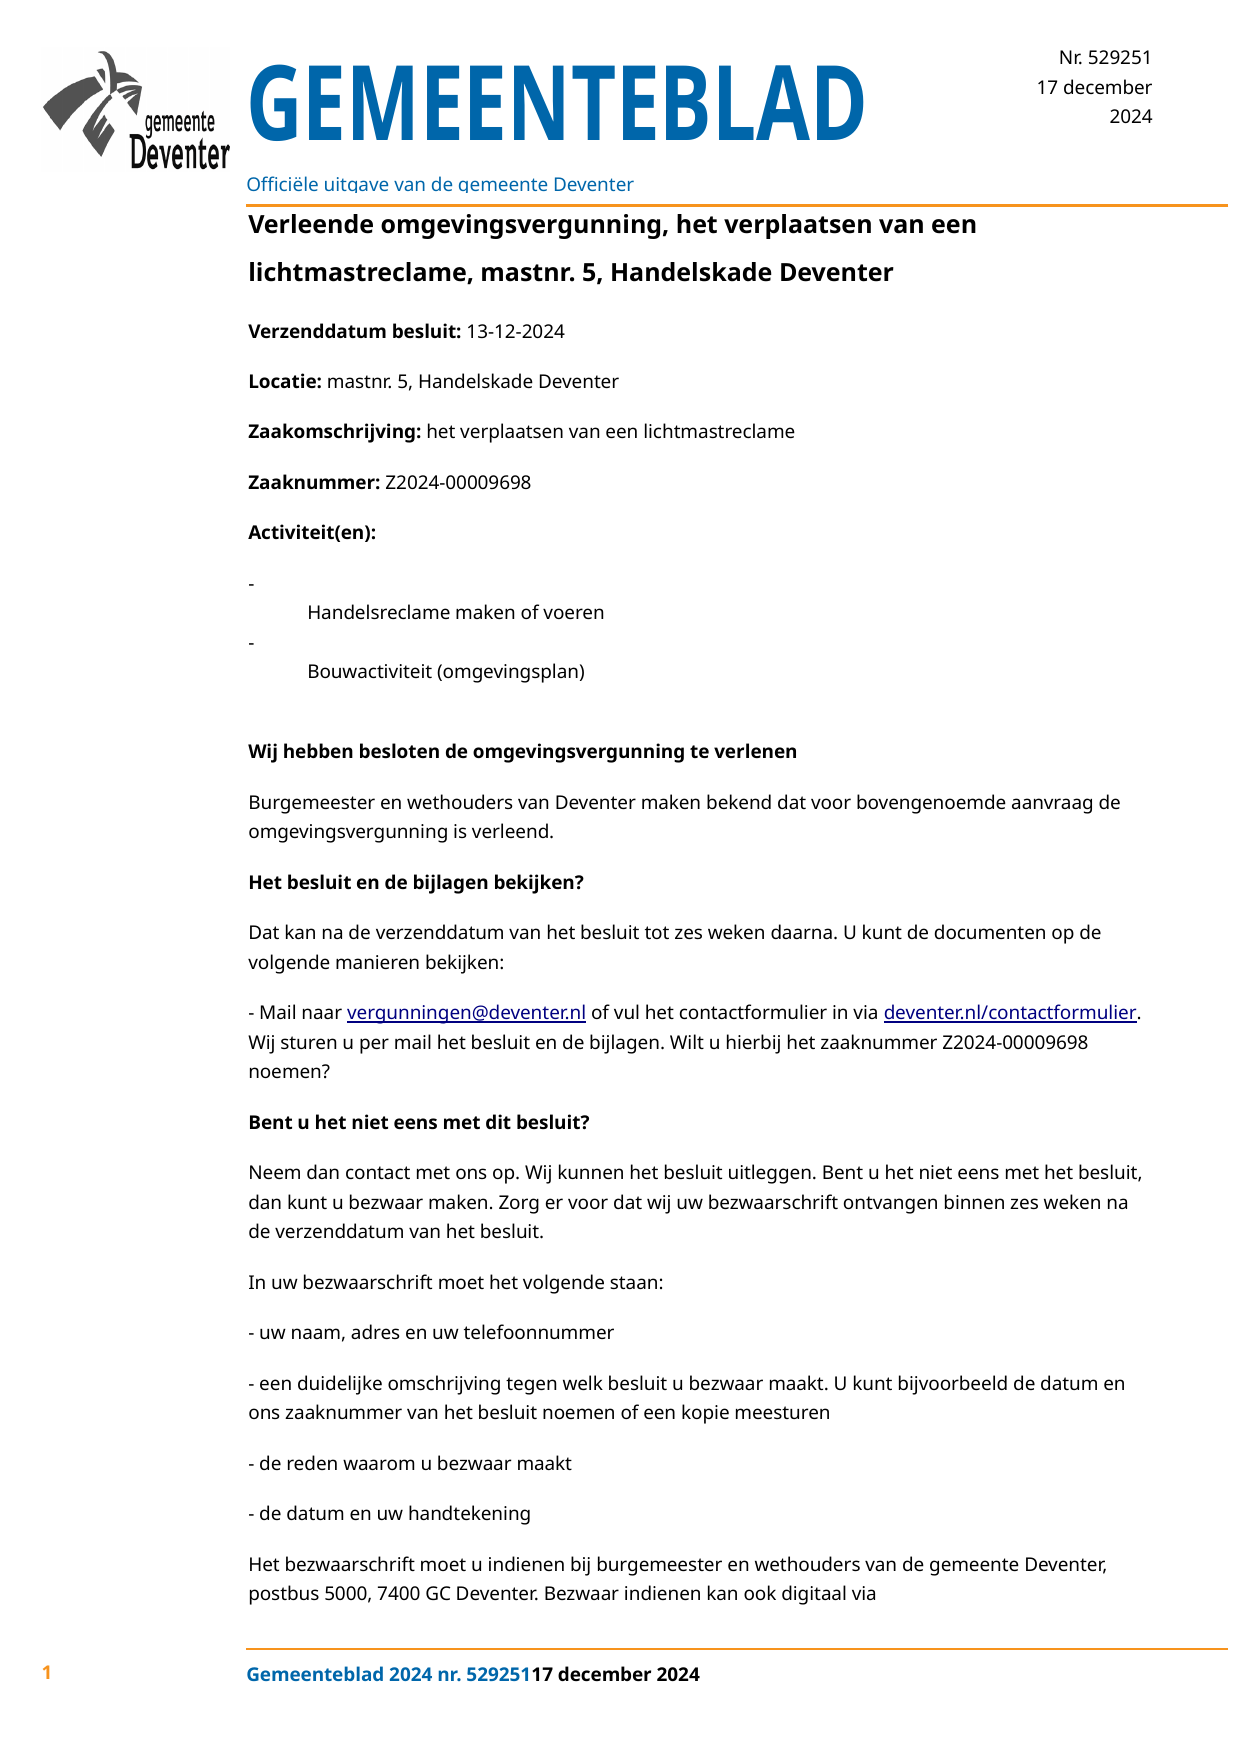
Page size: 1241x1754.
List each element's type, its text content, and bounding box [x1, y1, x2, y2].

text Zaakomschrijving: het verplaatsen van een lichtmastreclame [248, 419, 1152, 444]
text In uw bezwaarschrift moet het volgende staan: [248, 1269, 1152, 1295]
list Handelsreclame maken of voeren [248, 599, 1152, 625]
text Zaaknummer: Z2024-00009698 [248, 469, 1152, 495]
text Bent u het niet eens met dit besluit? [248, 1109, 1152, 1135]
text Verleende omgevingsvergunning, het verplaatsen van een lichtmastreclame, mastnr. 5, Handelskade Deventer [248, 207, 1152, 288]
list Bouwactiviteit (omgevingsplan) [248, 659, 1152, 684]
text - Mail naar vergunningen@deventer.nl of vul het contactformulier in via deventer.nl/contactformulier. Wij sturen u per mail het besluit en de bijlagen. Wilt u hierbij het zaaknummer Z2024-00009698 noemen? [248, 999, 1152, 1084]
text Wij hebben besloten de omgevingsvergunning te verlenen [248, 739, 1152, 764]
text Het besluit en de bijlagen bekijken? [248, 869, 1152, 895]
text Neem dan contact met ons op. Wij kunnen het besluit uitleggen. Bent u het niet eens met het besluit, dan kunt u bezwaar maken. Zorg er voor dat wij uw bezwaarschrift ontvangen binnen zes weken na de verzenddatum van het besluit. [248, 1159, 1152, 1244]
text Het bezwaarschrift moet u indienen bij burgemeester en wethouders van de gemeente Deventer, postbus 5000, 7400 GC Deventer. Bezwaar indienen kan ook digitaal via [248, 1551, 1152, 1606]
text - de reden waarom u bezwaar maakt [248, 1450, 1152, 1476]
picture [41, 47, 231, 172]
text Activiteit(en): [248, 519, 1152, 545]
text Verzenddatum besluit: 13-12-2024 [248, 318, 1152, 344]
text - de datum en uw handtekening [248, 1500, 1152, 1526]
text Burgemeester en wethouders van Deventer maken bekend dat voor bovengenoemde aanvraag de omgevingsvergunning is verleend. [248, 789, 1152, 844]
text Dat kan na de verzenddatum van het besluit tot zes weken daarna. U kunt de documenten op de volgende manieren bekijken: [248, 919, 1152, 975]
text - een duidelijke omschrijving tegen welk besluit u bezwaar maakt. U kunt bijvoorbeeld de datum en ons zaaknummer van het besluit noemen of een kopie meesturen [248, 1370, 1152, 1425]
text - uw naam, adres en uw telefoonnummer [248, 1319, 1152, 1345]
text Locatie: mastnr. 5, Handelskade Deventer [248, 368, 1152, 394]
